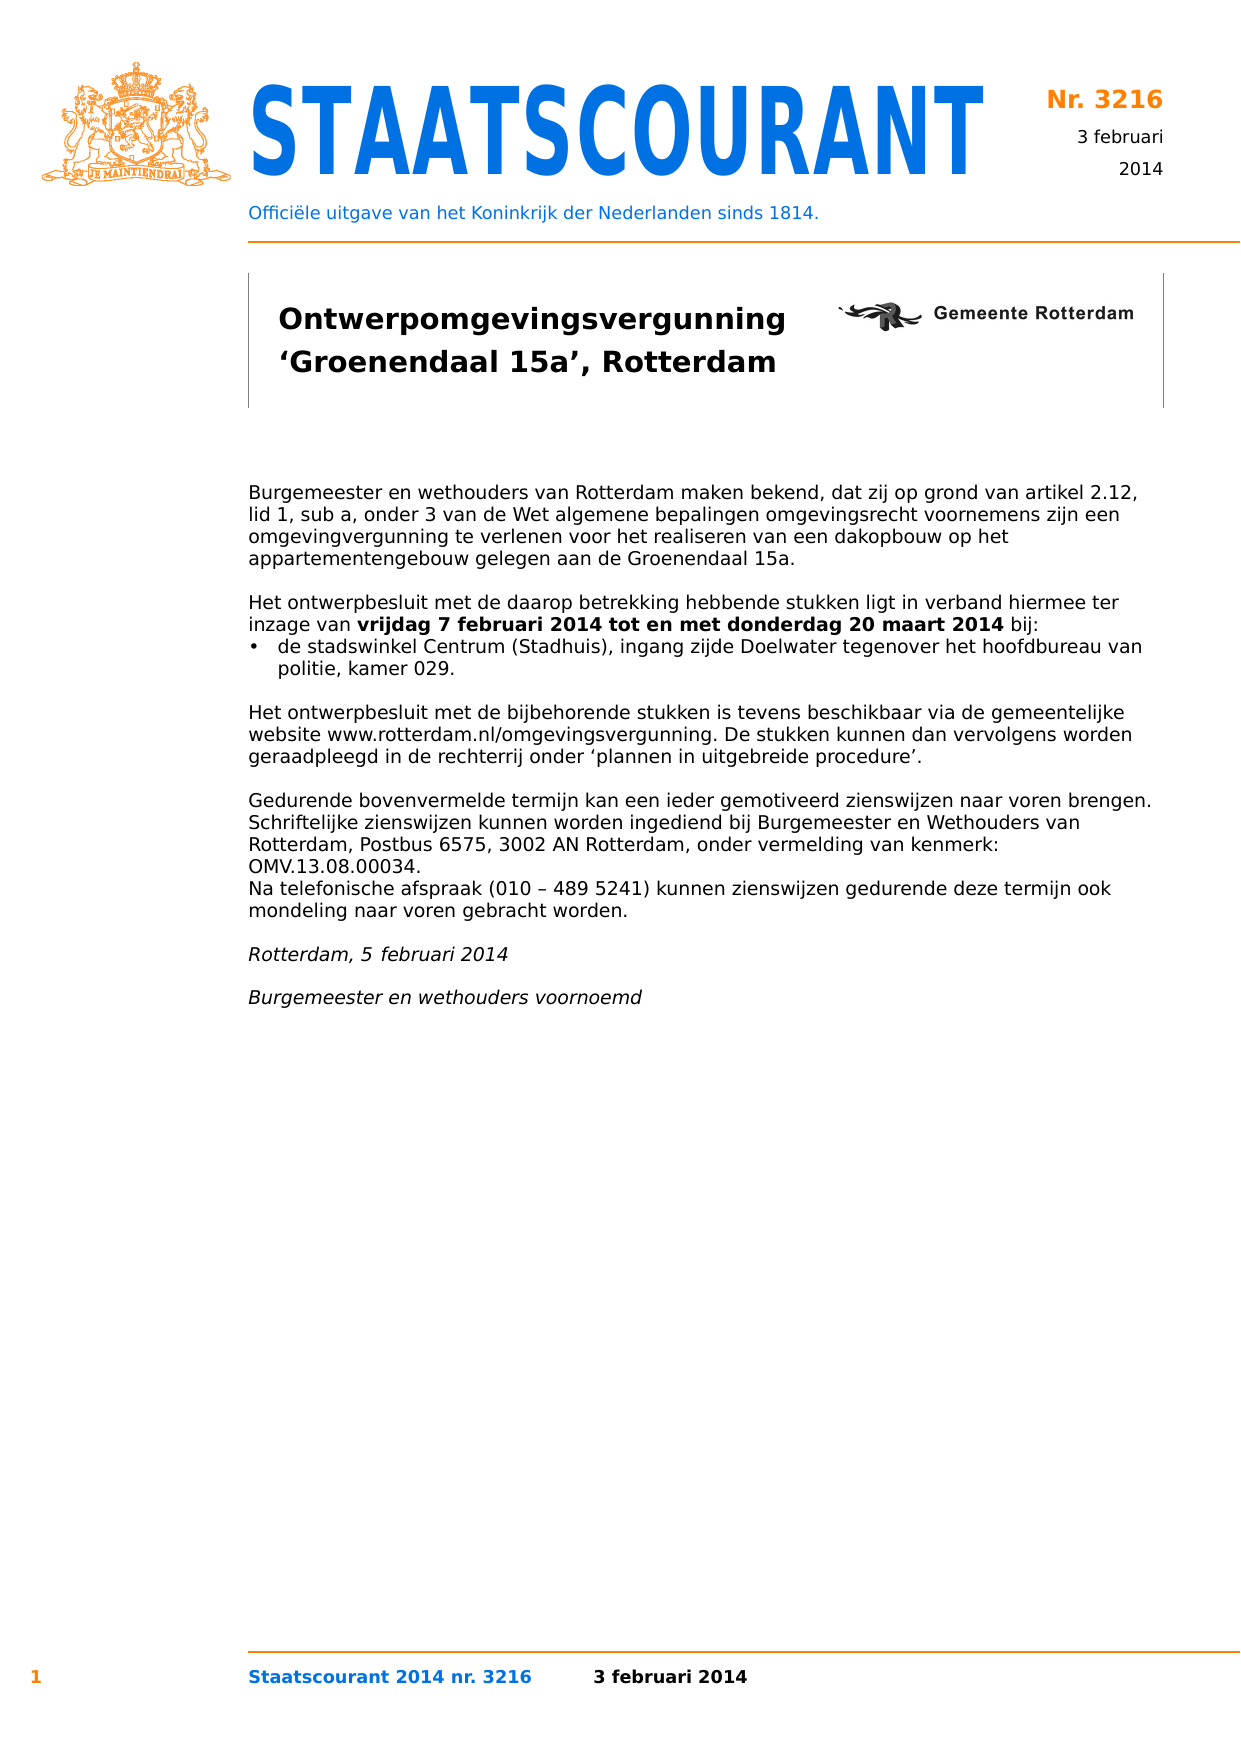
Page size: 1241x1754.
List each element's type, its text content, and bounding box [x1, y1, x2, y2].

picture [41, 62, 231, 186]
table_cell 3 februari [998, 121, 1240, 153]
text Het ontwerpbesluit met de daarop betrekking hebbende stukken ligt in verband hiermee ter inzage van vrijdag 7 februari 2014 tot en met donderdag 20 maart 2014 bij: [248, 592, 1163, 636]
table_header [25, 62, 248, 241]
text Burgemeester en wethouders voornoemd [248, 987, 1163, 1009]
table_header Nr. 3216 [998, 62, 1240, 121]
text Gedurende bovenvermelde termijn kan een ieder gemotiveerd zienswijzen naar voren brengen. Schriftelijke zienswijzen kunnen worden ingediend bij Burgemeester en Wethouders van Rotterdam, Postbus 6575, 3002 AN Rotterdam, onder vermelding van kenmerk: OMV.13.08.00034. [248, 790, 1163, 878]
text Rotterdam, 5 februari 2014 [248, 943, 1163, 965]
text Burgemeester en wethouders van Rotterdam maken bekend, dat zij op grond van artikel 2.12, lid 1, sub a, onder 3 van de Wet algemene bepalingen omgevingsrecht voornemens zijn een omgevingvergunning te verlenen voor het realiseren van een dakopbouw op het appartementengebouw gelegen aan de Groenendaal 15a. [248, 482, 1163, 570]
text Het ontwerpbesluit met de bijbehorende stukken is tevens beschikbaar via de gemeentelijke website www.rotterdam.nl/omgevingsvergunning. De stukken kunnen dan vervolgens worden geraadpleegd in de rechterrij onder ‘plannen in uitgebreide procedure’. [248, 702, 1163, 768]
subtitle Ontwerpomgevingsvergunning ‘Groenendaal 15a’, Rotterdam [249, 273, 1163, 408]
text • de stadswinkel Centrum (Stadhuis), ingang zijde Doelwater tegenover het hoofdbureau van politie, kamer 029. [248, 636, 1163, 680]
picture [838, 302, 1134, 332]
table_cell 2014 [998, 153, 1240, 203]
table_header STAATSCOURANT [248, 62, 998, 203]
text Na telefonische afspraak (010 – 489 5241) kunnen zienswijzen gedurende deze termijn ook mondeling naar voren gebracht worden. [248, 878, 1163, 922]
table_cell Officiële uitgave van het Koninkrijk der Nederlanden sinds 1814. [248, 203, 1240, 241]
